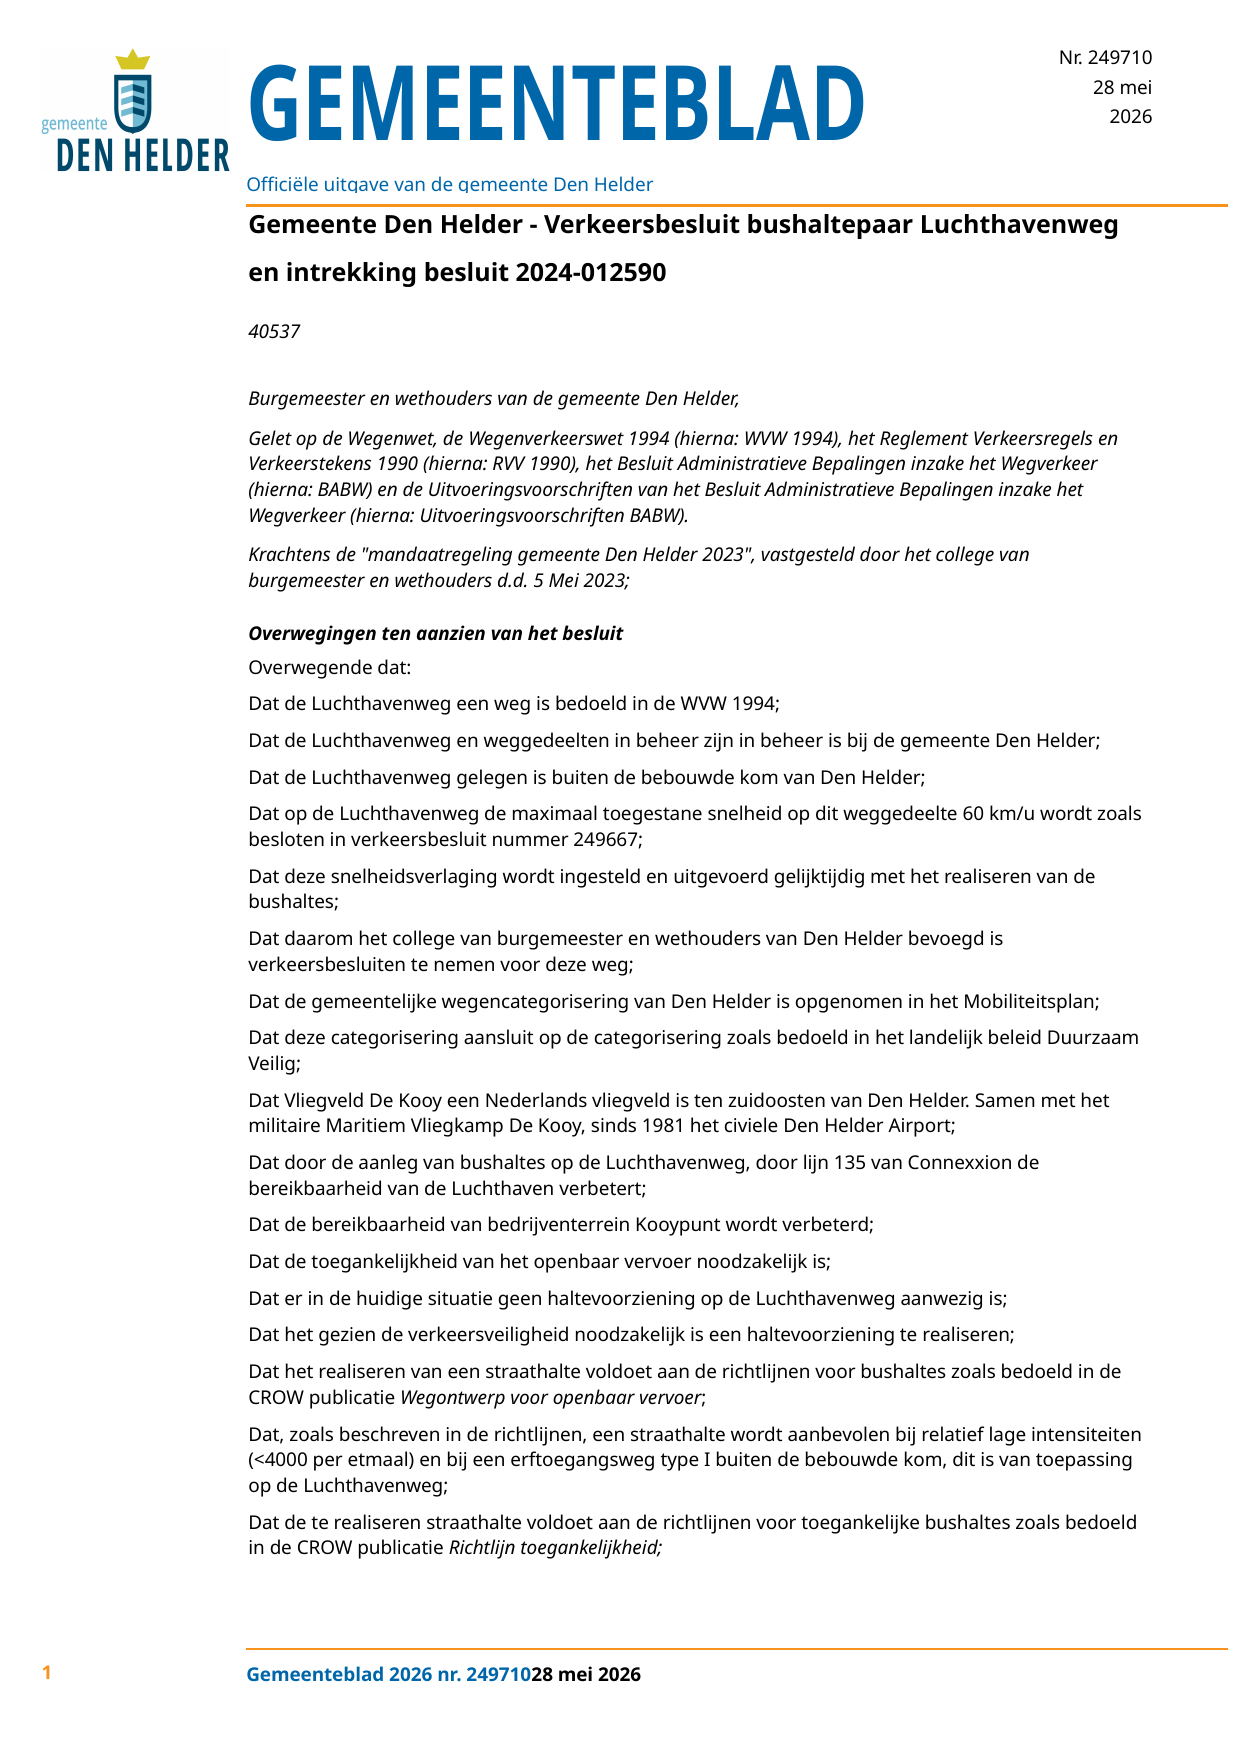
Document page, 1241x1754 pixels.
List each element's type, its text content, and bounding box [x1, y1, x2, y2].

text Dat de te realiseren straathalte voldoet aan de richtlijnen voor toegankelijke bushaltes zoals bedoeld in de CROW publicatie Richtlijn toegankelijkheid; [248, 1509, 1152, 1560]
picture [41, 47, 231, 172]
text Dat op de Luchthavenweg de maximaal toegestane snelheid op dit weggedeelte 60 km/u wordt zoals besloten in verkeersbesluit nummer 249667; [248, 801, 1152, 852]
text Dat daarom het college van burgemeester en wethouders van Den Helder bevoegd is verkeersbesluiten te nemen voor deze weg; [248, 925, 1152, 977]
picture [130, 157, 135, 172]
text Overwegende dat: [248, 654, 1152, 680]
text Dat het gezien de verkeersveiligheid noodzakelijk is een haltevoorziening te realiseren; [248, 1322, 1152, 1347]
picture [100, 154, 106, 172]
text Dat de Luchthavenweg en weggedeelten in beheer zijn in beheer is bij de gemeente Den Helder; [248, 727, 1152, 753]
text Dat de bereikbaarheid van bedrijventerrein Kooypunt wordt verbeterd; [248, 1212, 1152, 1237]
text Dat Vliegveld De Kooy een Nederlands vliegveld is ten zuidoosten van Den Helder. Samen met het militaire Maritiem Vliegkamp De Kooy, sinds 1981 het civiele Den Helder Airport; [248, 1087, 1152, 1138]
text Dat deze snelheidsverlaging wordt ingesteld en uitgevoerd gelijktijdig met het realiseren van de bushaltes; [248, 863, 1152, 914]
text Dat, zoals beschreven in de richtlijnen, een straathalte wordt aanbevolen bij relatief lage intensiteiten (<4000 per etmaal) en bij een erftoegangsweg type I buiten de bebouwde kom, dit is van toepassing op de Luchthavenweg; [248, 1421, 1152, 1498]
text Dat door de aanleg van bushaltes op de Luchthavenweg, door lijn 135 van Connexxion de bereikbaarheid van de Luchthaven verbetert; [248, 1149, 1152, 1201]
text Dat de gemeentelijke wegencategorisering van Den Helder is opgenomen in het Mobiliteitsplan; [248, 988, 1152, 1013]
picture [63, 144, 68, 165]
text Dat de toegankelijkheid van het openbaar vervoer noodzakelijk is; [248, 1248, 1152, 1274]
text Dat er in de huidige situatie geen haltevoorziening op de Luchthavenweg aanwezig is; [248, 1285, 1152, 1311]
text Krachtens de "mandaatregeling gemeente Den Helder 2023", vastgesteld door het college van burgemeester en wethouders d.d. 5 Mei 2023; [248, 541, 1152, 593]
picture [182, 144, 187, 165]
picture [220, 160, 224, 172]
text Gelet op de Wegenwet, de Wegenverkeerswet 1994 (hierna: WVW 1994), het Reglement Verkeersregels en Verkeerstekens 1990 (hierna: RVV 1990), het Besluit Administratieve Bepalingen inzake het Wegverkeer (hierna: BABW) en de Uitvoeringsvoorschriften van het Besluit Administratieve Bepalingen inzake het Wegverkeer (hierna: Uitvoeringsvoorschriften BABW). [248, 425, 1152, 528]
text Dat de Luchthavenweg een weg is bedoeld in de WVW 1994; [248, 691, 1152, 716]
text Gemeente Den Helder - Verkeersbesluit bushaltepaar Luchthavenweg en intrekking besluit 2024-012590 [248, 207, 1152, 288]
text Dat deze categorisering aansluit op de categorisering zoals bedoeld in het landelijk beleid Duurzaam Veilig; [248, 1024, 1152, 1076]
text Dat het realiseren van een straathalte voldoet aan de richtlijnen voor bushaltes zoals bedoeld in de CROW publicatie Wegontwerp voor openbaar vervoer; [248, 1358, 1152, 1410]
text Burgemeester en wethouders van de gemeente Den Helder, [248, 386, 1152, 411]
text Dat de Luchthavenweg gelegen is buiten de bebouwde kom van Den Helder; [248, 764, 1152, 790]
text 40537 [248, 318, 1152, 344]
text Overwegingen ten aanzien van het besluit [248, 620, 1152, 646]
